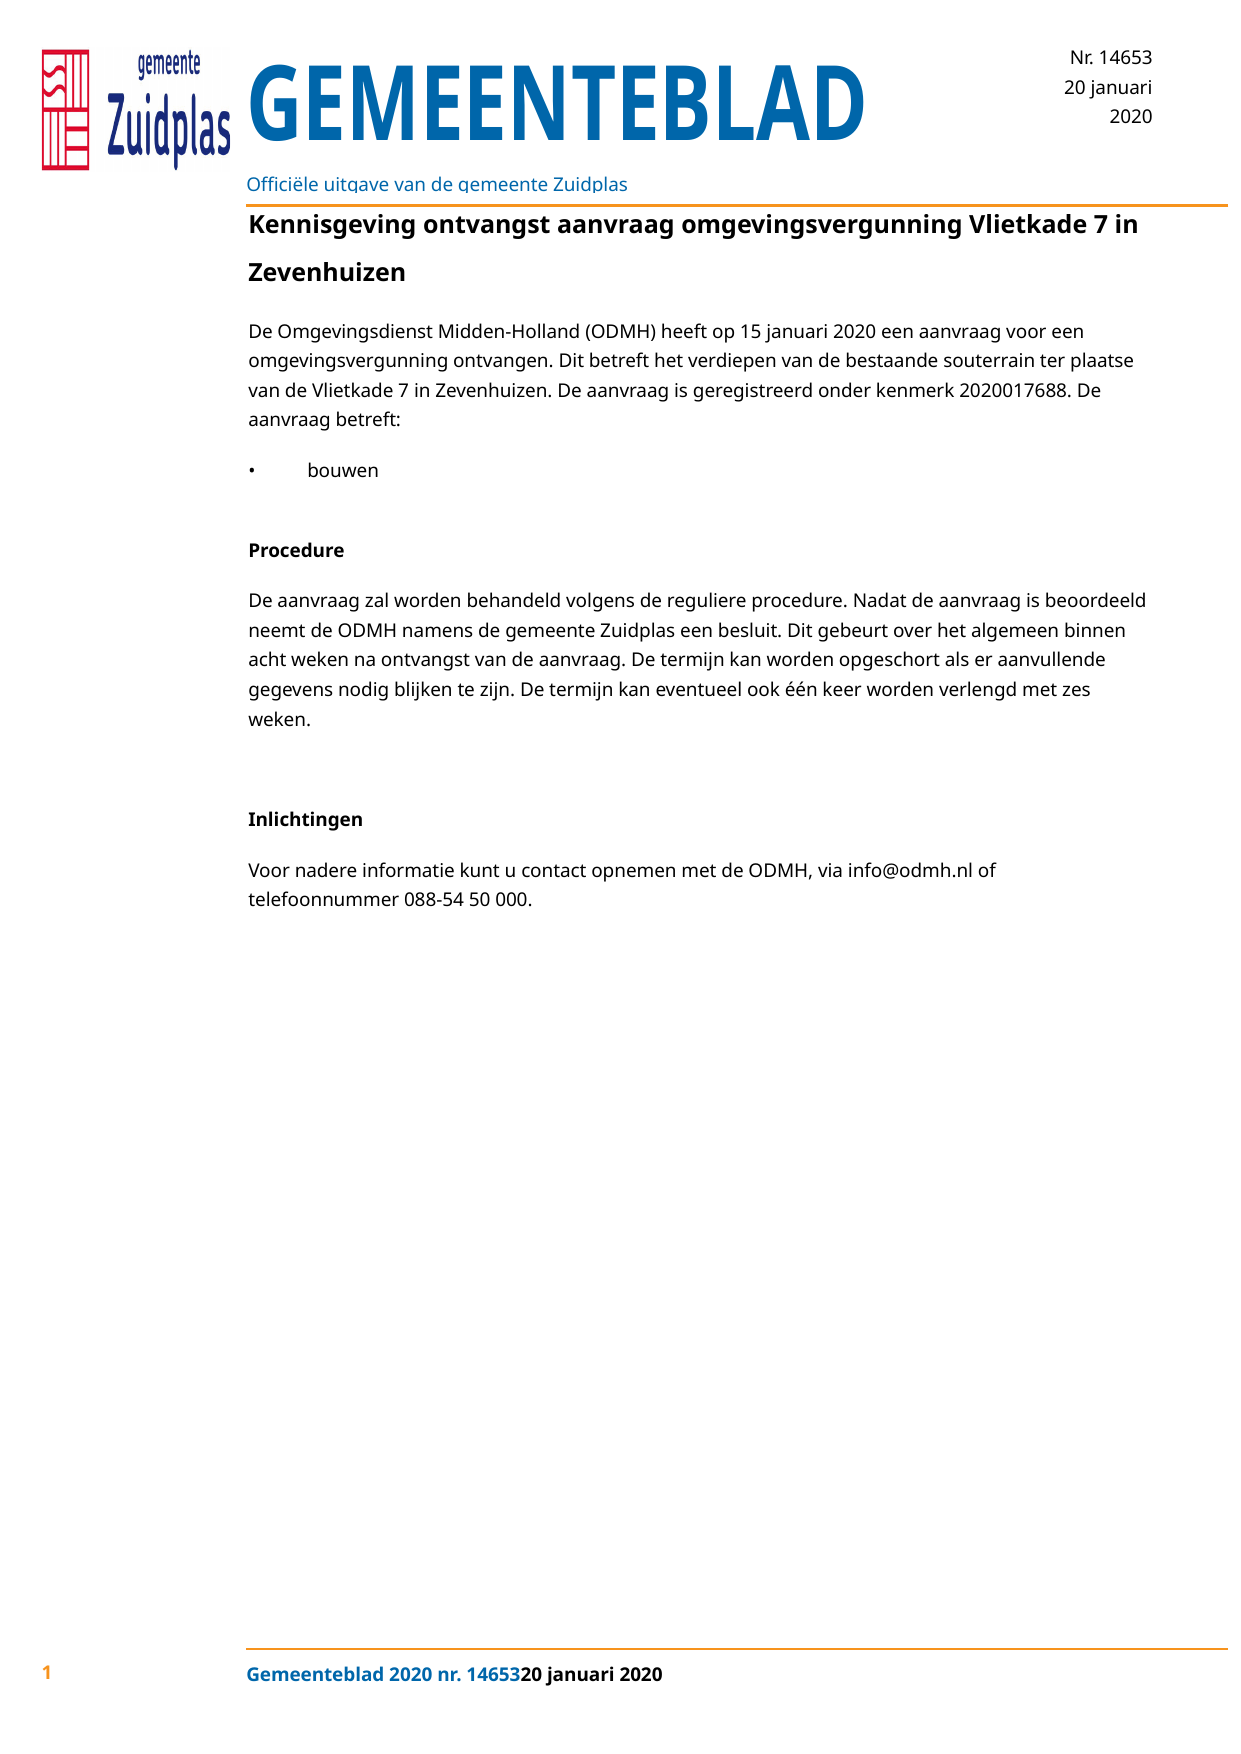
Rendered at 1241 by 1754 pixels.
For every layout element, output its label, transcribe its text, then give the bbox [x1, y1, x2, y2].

picture [41, 47, 231, 172]
text De aanvraag zal worden behandeld volgens de reguliere procedure. Nadat de aanvraag is beoordeeld neemt de ODMH namens de gemeente Zuidplas een besluit. Dit gebeurt over het algemeen binnen acht weken na ontvangst van de aanvraag. De termijn kan worden opgeschort als er aanvullende gegevens nodig blijken te zijn. De termijn kan eventueel ook één keer worden verlengd met zes weken. [248, 587, 1152, 732]
text Inlichtingen [248, 807, 1152, 832]
text Kennisgeving ontvangst aanvraag omgevingsvergunning Vlietkade 7 in Zevenhuizen [248, 207, 1152, 288]
text Procedure [248, 537, 1152, 563]
text Voor nadere informatie kunt u contact opnemen met de ODMH, via info@odmh.nl of telefoonnummer 088-54 50 000. [248, 857, 1152, 912]
text De Omgevingsdienst Midden-Holland (ODMH) heeft op 15 januari 2020 een aanvraag voor een omgevingsvergunning ontvangen. Dit betreft het verdiepen van de bestaande souterrain ter plaatse van de Vlietkade 7 in Zevenhuizen. De aanvraag is geregistreerd onder kenmerk 2020017688. De aanvraag betreft: [248, 318, 1152, 432]
list bouwen [248, 457, 1152, 483]
